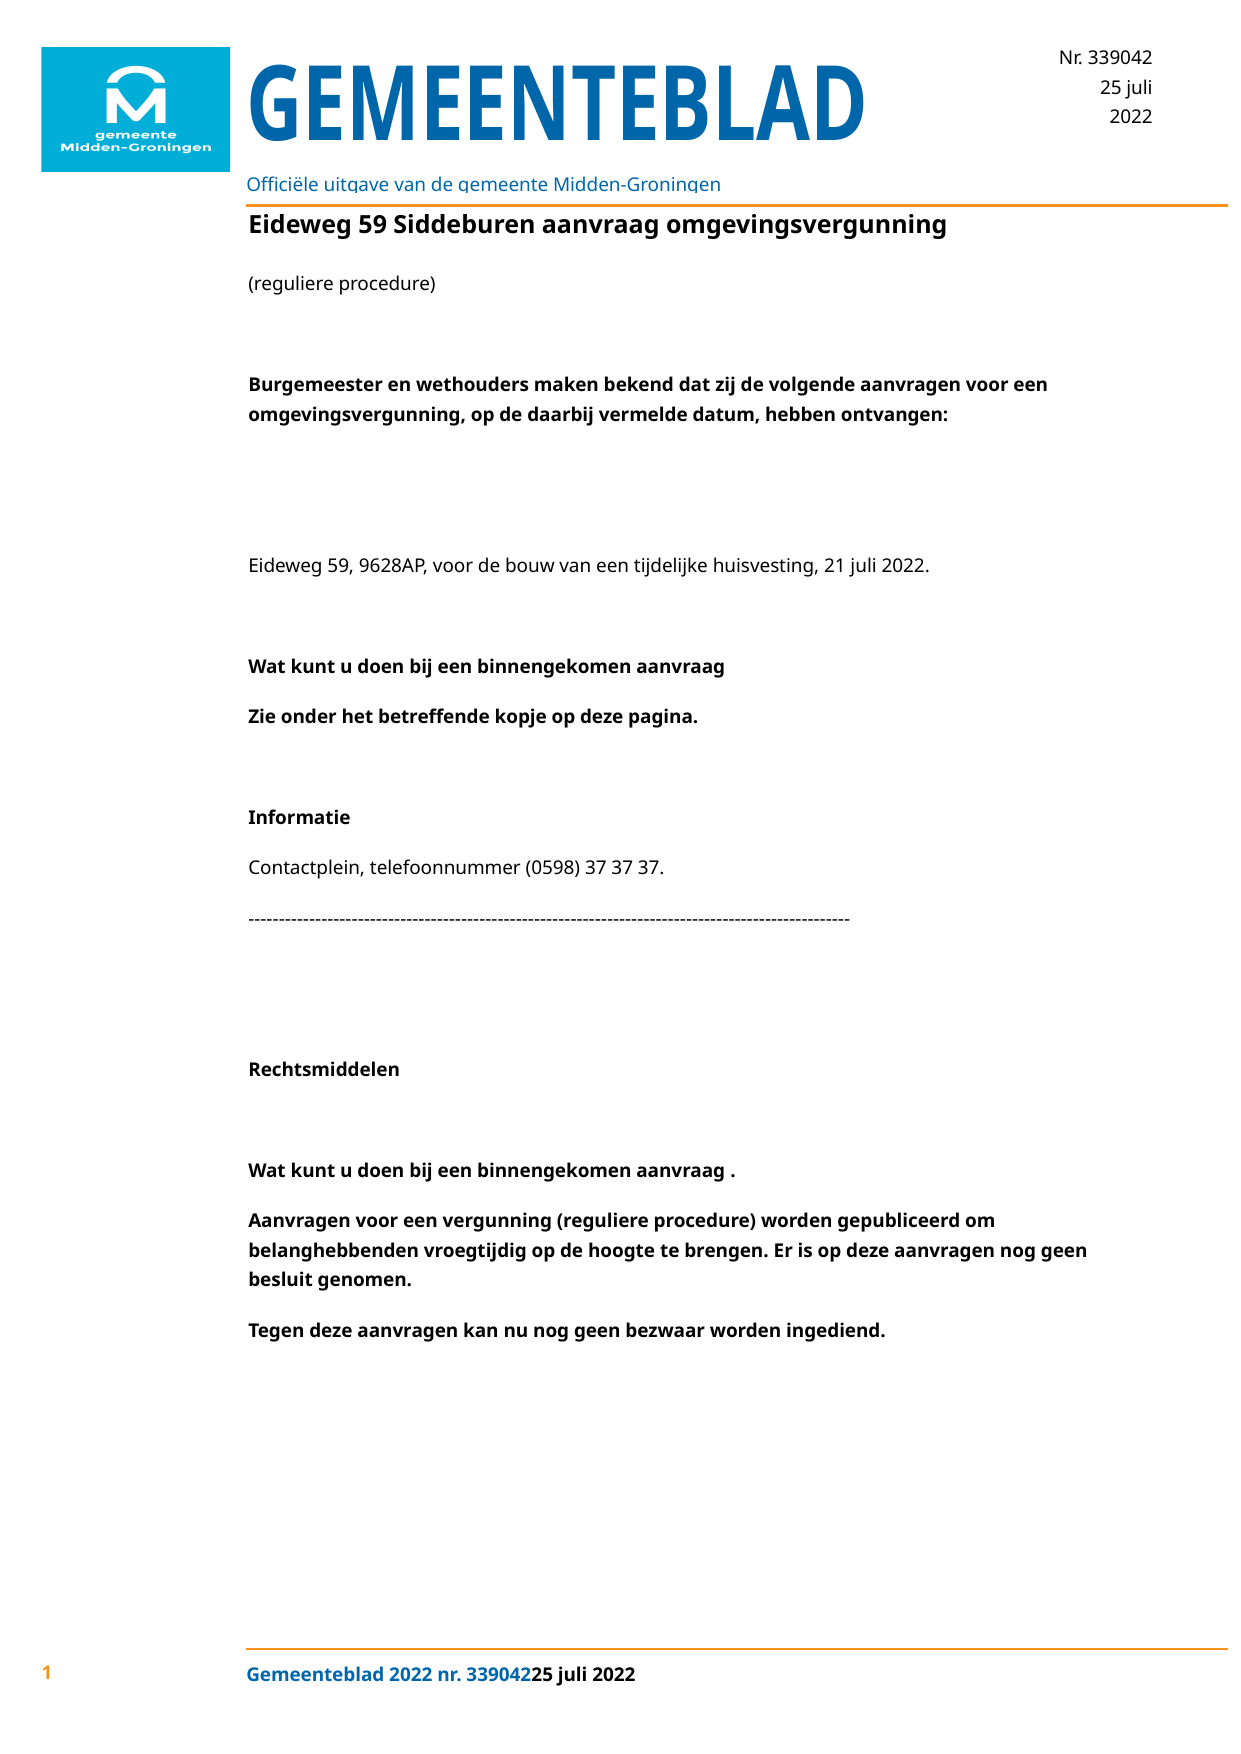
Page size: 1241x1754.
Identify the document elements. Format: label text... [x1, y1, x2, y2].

text Zie onder het betreffende kopje op deze pagina. [248, 703, 1152, 729]
text Tegen deze aanvragen kan nu nog geen bezwaar worden ingediend. [248, 1317, 1152, 1343]
picture [107, 89, 165, 122]
text Burgemeester en wethouders maken bekend dat zij de volgende aanvragen voor een omgevingsvergunning, op de daarbij vermelde datum, hebben ontvangen: [248, 371, 1152, 426]
picture [108, 66, 164, 82]
text Aanvragen voor een vergunning (reguliere procedure) worden gepubliceerd om belanghebbenden vroegtijdig op de hoogte te brengen. Er is op deze aanvragen nog geen besluit genomen. [248, 1207, 1152, 1292]
text (reguliere procedure) [248, 270, 1152, 296]
text Wat kunt u doen bij een binnengekomen aanvraag [248, 653, 1152, 678]
text Rechtsmiddelen [248, 1056, 1152, 1082]
text Eideweg 59, 9628AP, voor de bouw van een tijdelijke huisvesting, 21 juli 2022. [248, 552, 1152, 578]
text Contactplein, telefoonnummer (0598) 37 37 37. [248, 854, 1152, 880]
text --------------------------------------------------------------------------------------------------- [248, 905, 1152, 931]
picture [184, 146, 190, 153]
text Informatie [248, 804, 1152, 830]
text Wat kunt u doen bij een binnengekomen aanvraag . [248, 1157, 1152, 1183]
text Eideweg 59 Siddeburen aanvraag omgevingsvergunning [248, 207, 1152, 241]
